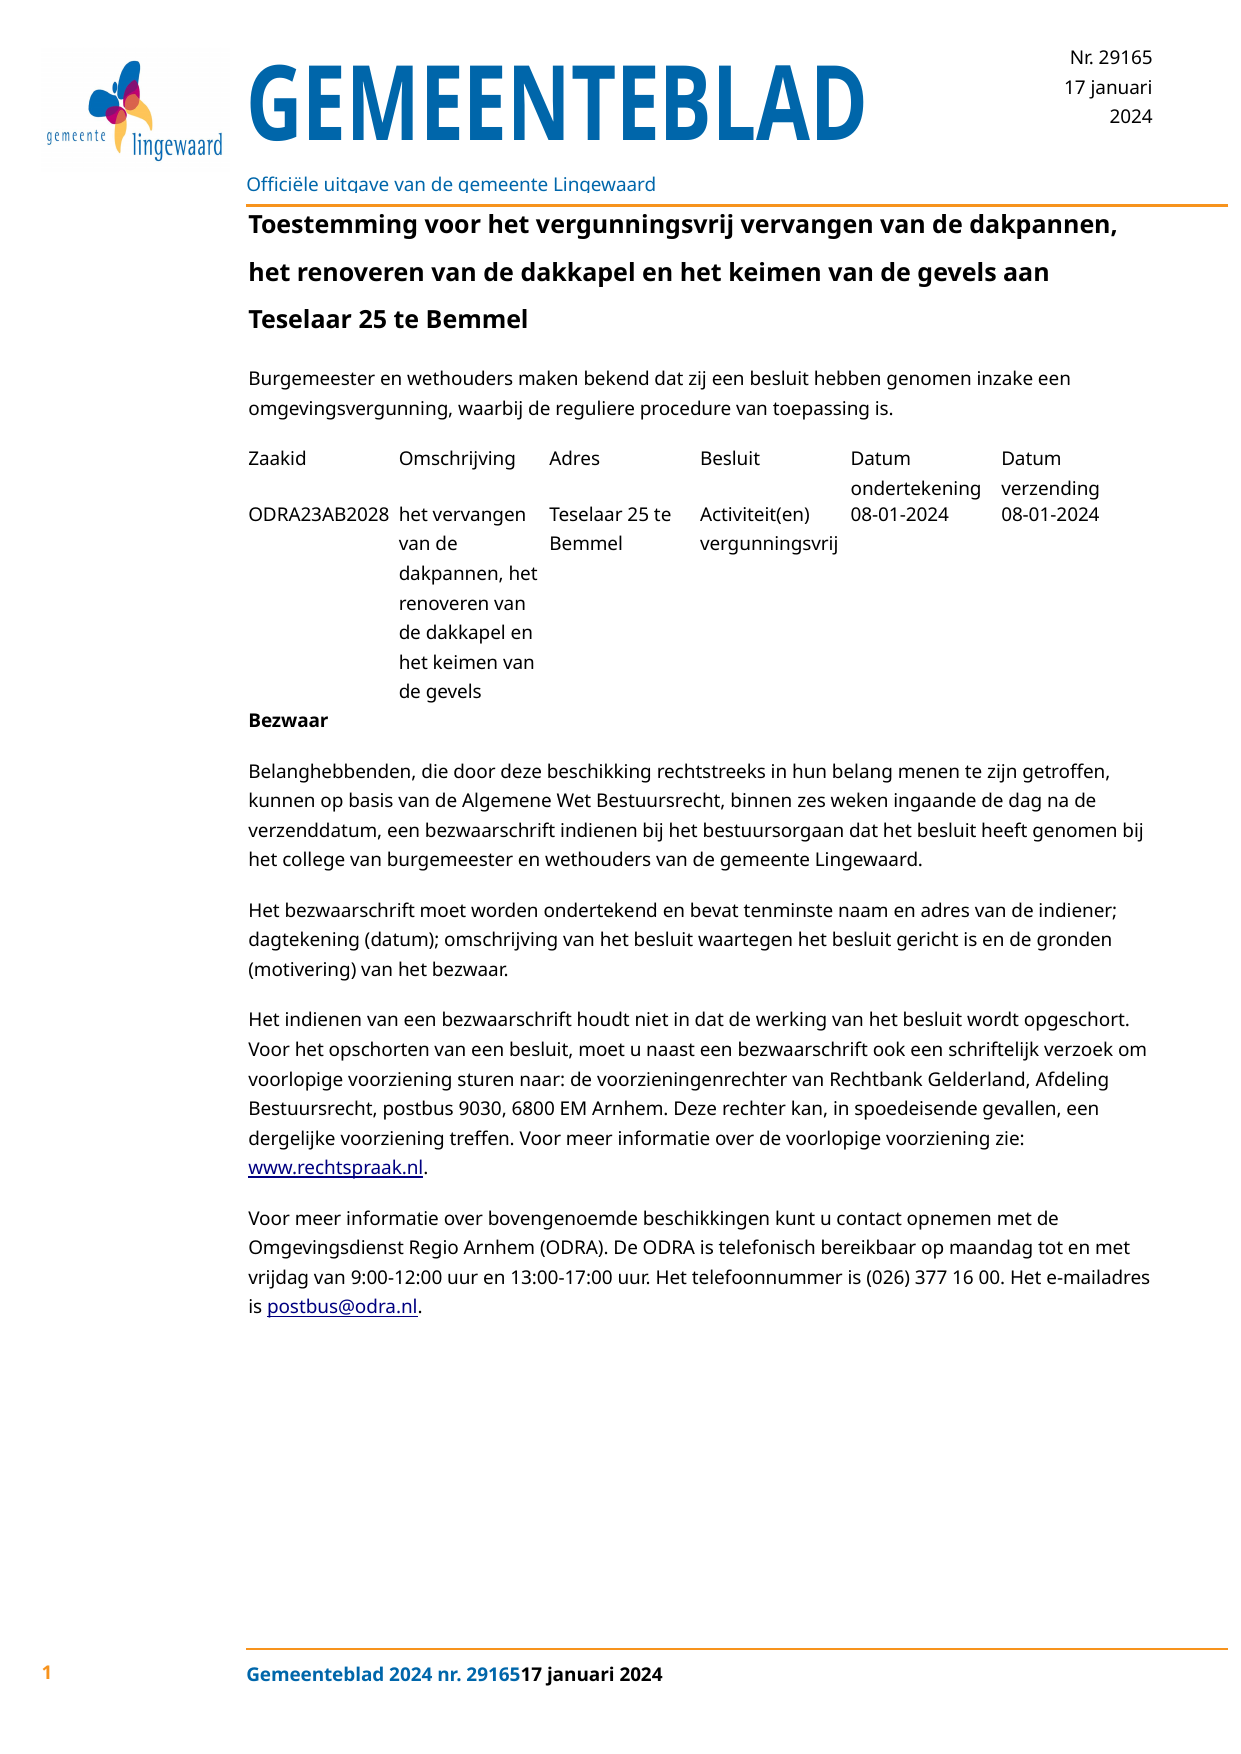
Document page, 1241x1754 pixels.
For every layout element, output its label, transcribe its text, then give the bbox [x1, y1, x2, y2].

text Belanghebbenden, die door deze beschikking rechtstreeks in hun belang menen te zijn getroffen, kunnen op basis van de Algemene Wet Bestuursrecht, binnen zes weken ingaande de dag na de verzenddatum, een bezwaarschrift indienen bij het bestuursorgaan dat het besluit heeft genomen bij het college van burgemeester en wethouders van de gemeente Lingewaard. [248, 758, 1152, 872]
table_cell 08-01-2024 [1001, 501, 1152, 704]
text Het indienen van een bezwaarschrift houdt niet in dat de werking van het besluit wordt opgeschort. Voor het opschorten van een besluit, moet u naast een bezwaarschrift ook een schriftelijk verzoek om voorlopige voorziening sturen naar: de voorzieningenrechter van Rechtbank Gelderland, Afdeling Bestuursrecht, postbus 9030, 6800 EM Arnhem. Deze rechter kan, in spoedeisende gevallen, een dergelijke voorziening treffen. Voor meer informatie over de voorlopige voorziening zie: www.rechtspraak.nl. [248, 1007, 1152, 1180]
text Bezwaar [248, 707, 1152, 733]
table_header Omschrijving [399, 446, 549, 501]
table_cell het vervangen van de dakpannen, het renoveren van de dakkapel en het keimen van de gevels [399, 501, 549, 704]
table_cell Teselaar 25 te Bemmel [549, 501, 700, 704]
table_cell Activiteit(en) vergunningsvrij [700, 501, 850, 704]
table_header Datum ondertekening [850, 446, 1001, 501]
table_header Datum verzending [1001, 446, 1152, 501]
table_header Zaakid [248, 446, 398, 501]
text Voor meer informatie over bovengenoemde beschikkingen kunt u contact opnemen met de Omgevingsdienst Regio Arnhem (ODRA). De ODRA is telefonisch bereikbaar op maandag tot en met vrijdag van 9:00-12:00 uur en 13:00-17:00 uur. Het telefoonnummer is (026) 377 16 00. Het e-mailadres is postbus@odra.nl. [248, 1205, 1152, 1319]
table_header Adres [549, 446, 700, 501]
text Burgemeester en wethouders maken bekend dat zij een besluit hebben genomen inzake een omgevingsvergunning, waarbij de reguliere procedure van toepassing is. [248, 366, 1152, 421]
table_cell 08-01-2024 [850, 501, 1001, 704]
picture [41, 47, 231, 172]
table_header Besluit [700, 446, 850, 501]
text Toestemming voor het vergunningsvrij vervangen van de dakpannen, het renoveren van de dakkapel en het keimen van de gevels aan Teselaar 25 te Bemmel [248, 207, 1152, 336]
table_cell ODRA23AB2028 [248, 501, 398, 704]
text Het bezwaarschrift moet worden ondertekend en bevat tenminste naam en adres van de indiener; dagtekening (datum); omschrijving van het besluit waartegen het besluit gericht is en de gronden (motivering) van het bezwaar. [248, 897, 1152, 982]
